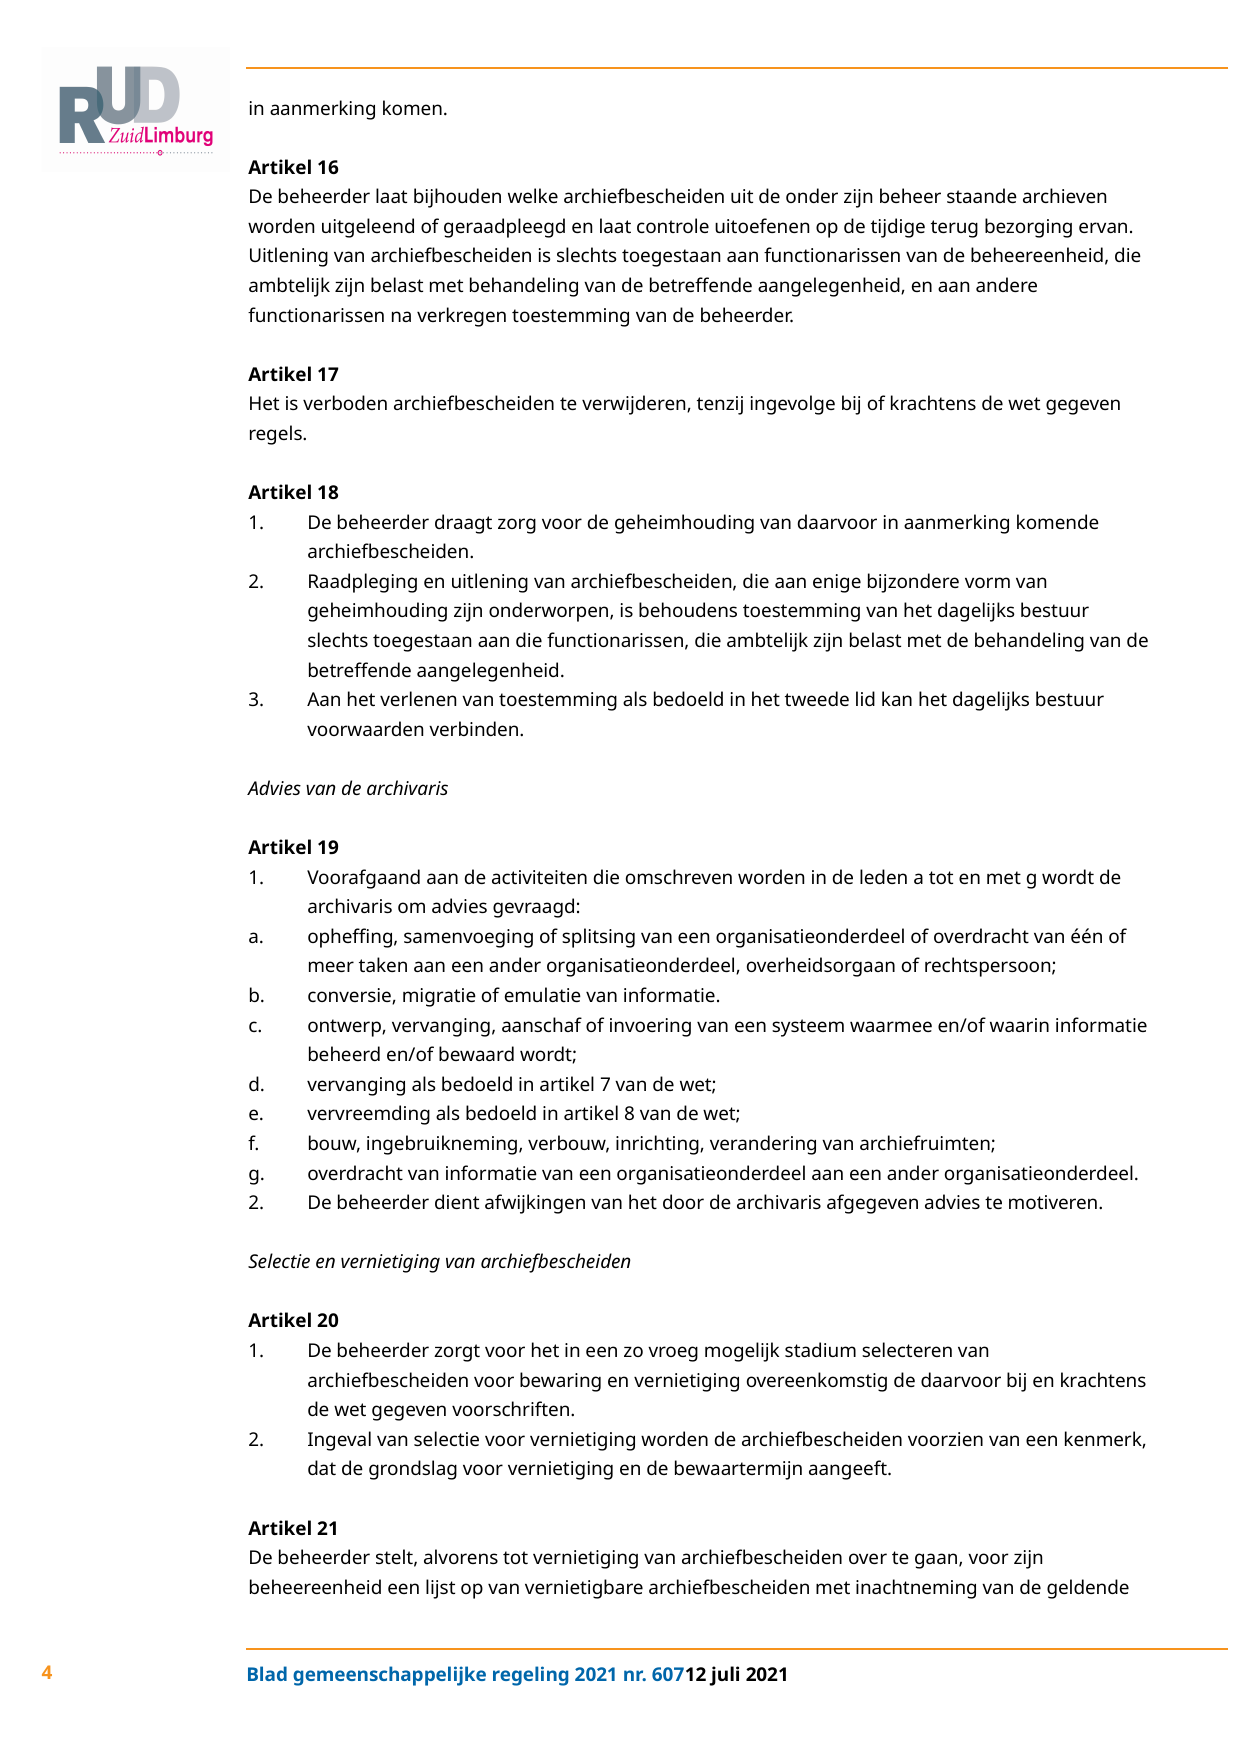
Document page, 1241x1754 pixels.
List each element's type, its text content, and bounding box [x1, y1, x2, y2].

text Artikel 20 [248, 1308, 1152, 1333]
text Het is verboden archiefbescheiden te verwijderen, tenzij ingevolge bij of krachtens de wet gegeven regels. [248, 391, 1152, 446]
list De beheerder dient afwijkingen van het door de archivaris afgegeven advies te motiveren. [248, 1189, 1152, 1215]
text Artikel 18 [248, 479, 1152, 505]
list conversie, migratie of emulatie van informatie. [248, 982, 1152, 1008]
text De beheerder stelt, alvorens tot vernietiging van archiefbescheiden over te gaan, voor zijn beheereenheid een lijst op van vernietigbare archiefbescheiden met inachtneming van de geldende [248, 1544, 1152, 1600]
text in aanmerking komen. [248, 95, 1152, 121]
list ontwerp, vervanging, aanschaf of invoering van een systeem waarmee en/of waarin informatie beheerd en/of bewaard wordt; [248, 1012, 1152, 1067]
picture [41, 47, 231, 172]
list bouw, ingebruikneming, verbouw, inrichting, verandering van archiefruimten; [248, 1130, 1152, 1156]
list Ingeval van selectie voor vernietiging worden de archiefbescheiden voorzien van een kenmerk, dat de grondslag voor vernietiging en de bewaartermijn aangeeft. [248, 1426, 1152, 1481]
list Raadpleging en uitlening van archiefbescheiden, die aan enige bijzondere vorm van geheimhouding zijn onderworpen, is behoudens toestemming van het dagelijks bestuur slechts toegestaan aan die functionarissen, die ambtelijk zijn belast met de behandeling van de betreffende aangelegenheid. [248, 568, 1152, 683]
text Advies van de archivaris [248, 775, 1152, 801]
list vervreemding als bedoeld in artikel 8 van de wet; [248, 1101, 1152, 1126]
list overdracht van informatie van een organisatieonderdeel aan een ander organisatieonderdeel. [248, 1160, 1152, 1186]
text Selectie en vernietiging van archiefbescheiden [248, 1248, 1152, 1274]
list Voorafgaand aan de activiteiten die omschreven worden in de leden a tot en met g wordt de archivaris om advies gevraagd: [248, 864, 1152, 919]
text De beheerder laat bijhouden welke archiefbescheiden uit de onder zijn beheer staande archieven worden uitgeleend of geraadpleegd en laat controle uitoefenen op de tijdige terug bezorging ervan. Uitlening van archiefbescheiden is slechts toegestaan aan functionarissen van de beheereenheid, die ambtelijk zijn belast met behandeling van de betreffende aangelegenheid, en aan andere functionarissen na verkregen toestemming van de beheerder. [248, 183, 1152, 328]
list Aan het verlenen van toestemming als bedoeld in het tweede lid kan het dagelijks bestuur voorwaarden verbinden. [248, 686, 1152, 742]
text Artikel 21 [248, 1515, 1152, 1541]
text Artikel 17 [248, 361, 1152, 387]
text Artikel 16 [248, 154, 1152, 180]
list De beheerder draagt zorg voor de geheimhouding van daarvoor in aanmerking komende archiefbescheiden. [248, 509, 1152, 564]
list opheffing, samenvoeging of splitsing van een organisatieonderdeel of overdracht van één of meer taken aan een ander organisatieonderdeel, overheidsorgaan of rechtspersoon; [248, 923, 1152, 978]
text Artikel 19 [248, 834, 1152, 860]
list vervanging als bedoeld in artikel 7 van de wet; [248, 1071, 1152, 1097]
list De beheerder zorgt voor het in een zo vroeg mogelijk stadium selecteren van archiefbescheiden voor bewaring en vernietiging overeenkomstig de daarvoor bij en krachtens de wet gegeven voorschriften. [248, 1337, 1152, 1422]
